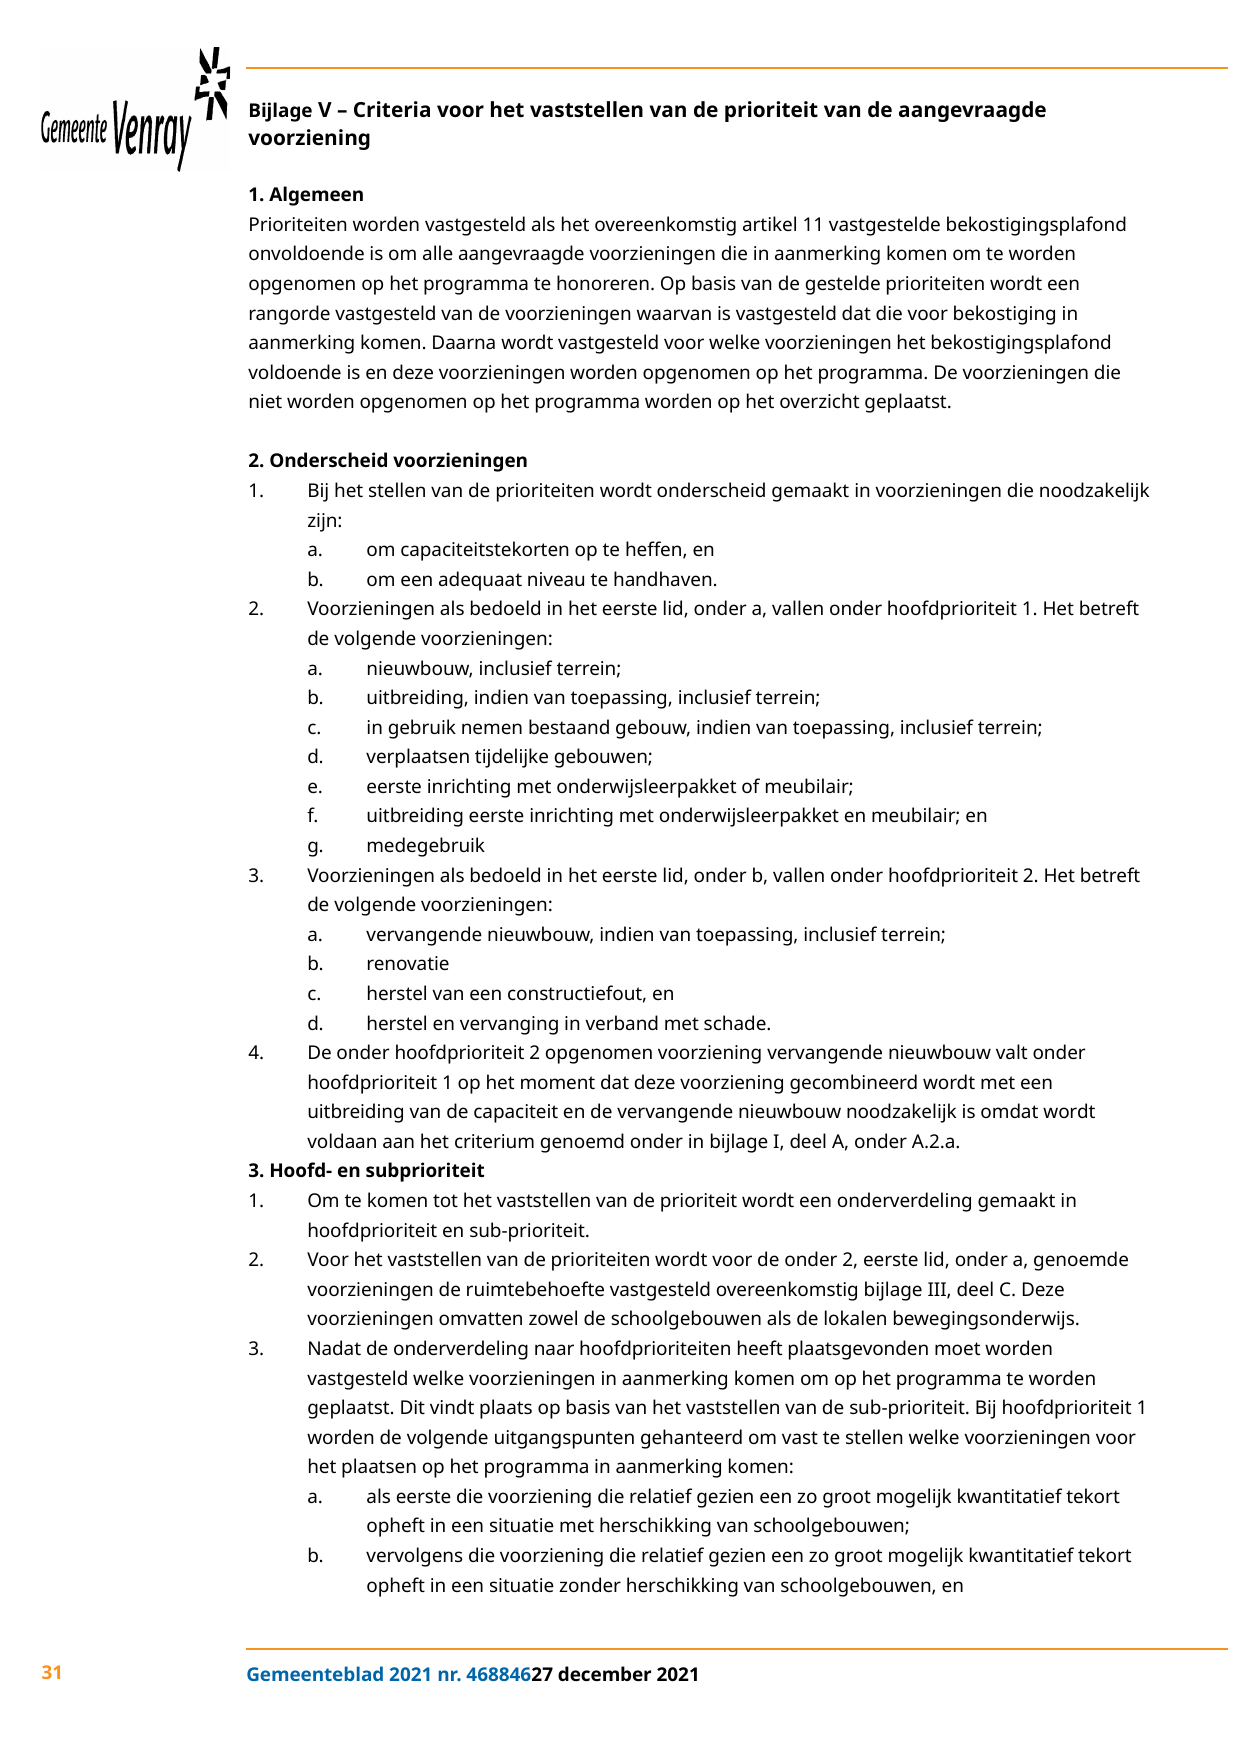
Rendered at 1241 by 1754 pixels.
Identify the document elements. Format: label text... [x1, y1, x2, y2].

list Om te komen tot het vaststellen van de prioriteit wordt een onderverdeling gemaakt in hoofdprioriteit en sub-prioriteit. [248, 1187, 1152, 1242]
list eerste inrichting met onderwijsleerpakket of meubilair; [307, 773, 1152, 799]
list uitbreiding, indien van toepassing, inclusief terrein; [307, 684, 1152, 710]
list vervangende nieuwbouw, indien van toepassing, inclusief terrein; [307, 921, 1152, 947]
list Bij het stellen van de prioriteiten wordt onderscheid gemaakt in voorzieningen die noodzakelijk zijn: [248, 477, 1152, 532]
list om capaciteitstekorten op te heffen, en [307, 536, 1152, 562]
list Voorzieningen als bedoeld in het eerste lid, onder b, vallen onder hoofdprioriteit 2. Het betreft de volgende voorzieningen: [248, 862, 1152, 917]
list medegebruik [307, 832, 1152, 858]
picture [41, 47, 231, 172]
list renovatie [307, 951, 1152, 976]
list Voorzieningen als bedoeld in het eerste lid, onder a, vallen onder hoofdprioriteit 1. Het betreft de volgende voorzieningen: [248, 596, 1152, 651]
list Nadat de onderverdeling naar hoofdprioriteiten heeft plaatsgevonden moet worden vastgesteld welke voorzieningen in aanmerking komen om op het programma te worden geplaatst. Dit vindt plaats op basis van het vaststellen van de sub-prioriteit. Bij hoofdprioriteit 1 worden de volgende uitgangspunten gehanteerd om vast te stellen welke voorzieningen voor het plaatsen op het programma in aanmerking komen: [248, 1335, 1152, 1479]
list De onder hoofdprioriteit 2 opgenomen voorziening vervangende nieuwbouw valt onder hoofdprioriteit 1 op het moment dat deze voorziening gecombineerd wordt met een uitbreiding van de capaciteit en de vervangende nieuwbouw noodzakelijk is omdat wordt voldaan aan het criterium genoemd onder in bijlage I, deel A, onder A.2.a. [248, 1039, 1152, 1154]
text 3. Hoofd- en subprioriteit [248, 1158, 1152, 1183]
list vervolgens die voorziening die relatief gezien een zo groot mogelijk kwantitatief tekort opheft in een situatie zonder herschikking van schoolgebouwen, en [307, 1542, 1152, 1597]
list om een adequaat niveau te handhaven. [307, 566, 1152, 592]
list herstel van een constructiefout, en [307, 980, 1152, 1006]
text Bijlage V – Criteria voor het vaststellen van de prioriteit van de aangevraagde voorziening [248, 95, 1152, 152]
list uitbreiding eerste inrichting met onderwijsleerpakket en meubilair; en [307, 803, 1152, 828]
list herstel en vervanging in verband met schade. [307, 1010, 1152, 1035]
list Voor het vaststellen van de prioriteiten wordt voor de onder 2, eerste lid, onder a, genoemde voorzieningen de ruimtebehoefte vastgesteld overeenkomstig bijlage III, deel C. Deze voorzieningen omvatten zowel de schoolgebouwen als de lokalen bewegingsonderwijs. [248, 1246, 1152, 1331]
text Prioriteiten worden vastgesteld als het overeenkomstig artikel 11 vastgestelde bekostigingsplafond onvoldoende is om alle aangevraagde voorzieningen die in aanmerking komen om te worden opgenomen op het programma te honoreren. Op basis van de gestelde prioriteiten wordt een rangorde vastgesteld van de voorzieningen waarvan is vastgesteld dat die voor bekostiging in aanmerking komen. Daarna wordt vastgesteld voor welke voorzieningen het bekostigingsplafond voldoende is en deze voorzieningen worden opgenomen op het programma. De voorzieningen die niet worden opgenomen op het programma worden op het overzicht geplaatst. [248, 211, 1152, 414]
list in gebruik nemen bestaand gebouw, indien van toepassing, inclusief terrein; [307, 714, 1152, 739]
text 1. Algemeen [248, 181, 1152, 207]
list verplaatsen tijdelijke gebouwen; [307, 743, 1152, 769]
list nieuwbouw, inclusief terrein; [307, 655, 1152, 680]
list als eerste die voorziening die relatief gezien een zo groot mogelijk kwantitatief tekort opheft in een situatie met herschikking van schoolgebouwen; [307, 1483, 1152, 1538]
text 2. Onderscheid voorzieningen [248, 448, 1152, 473]
